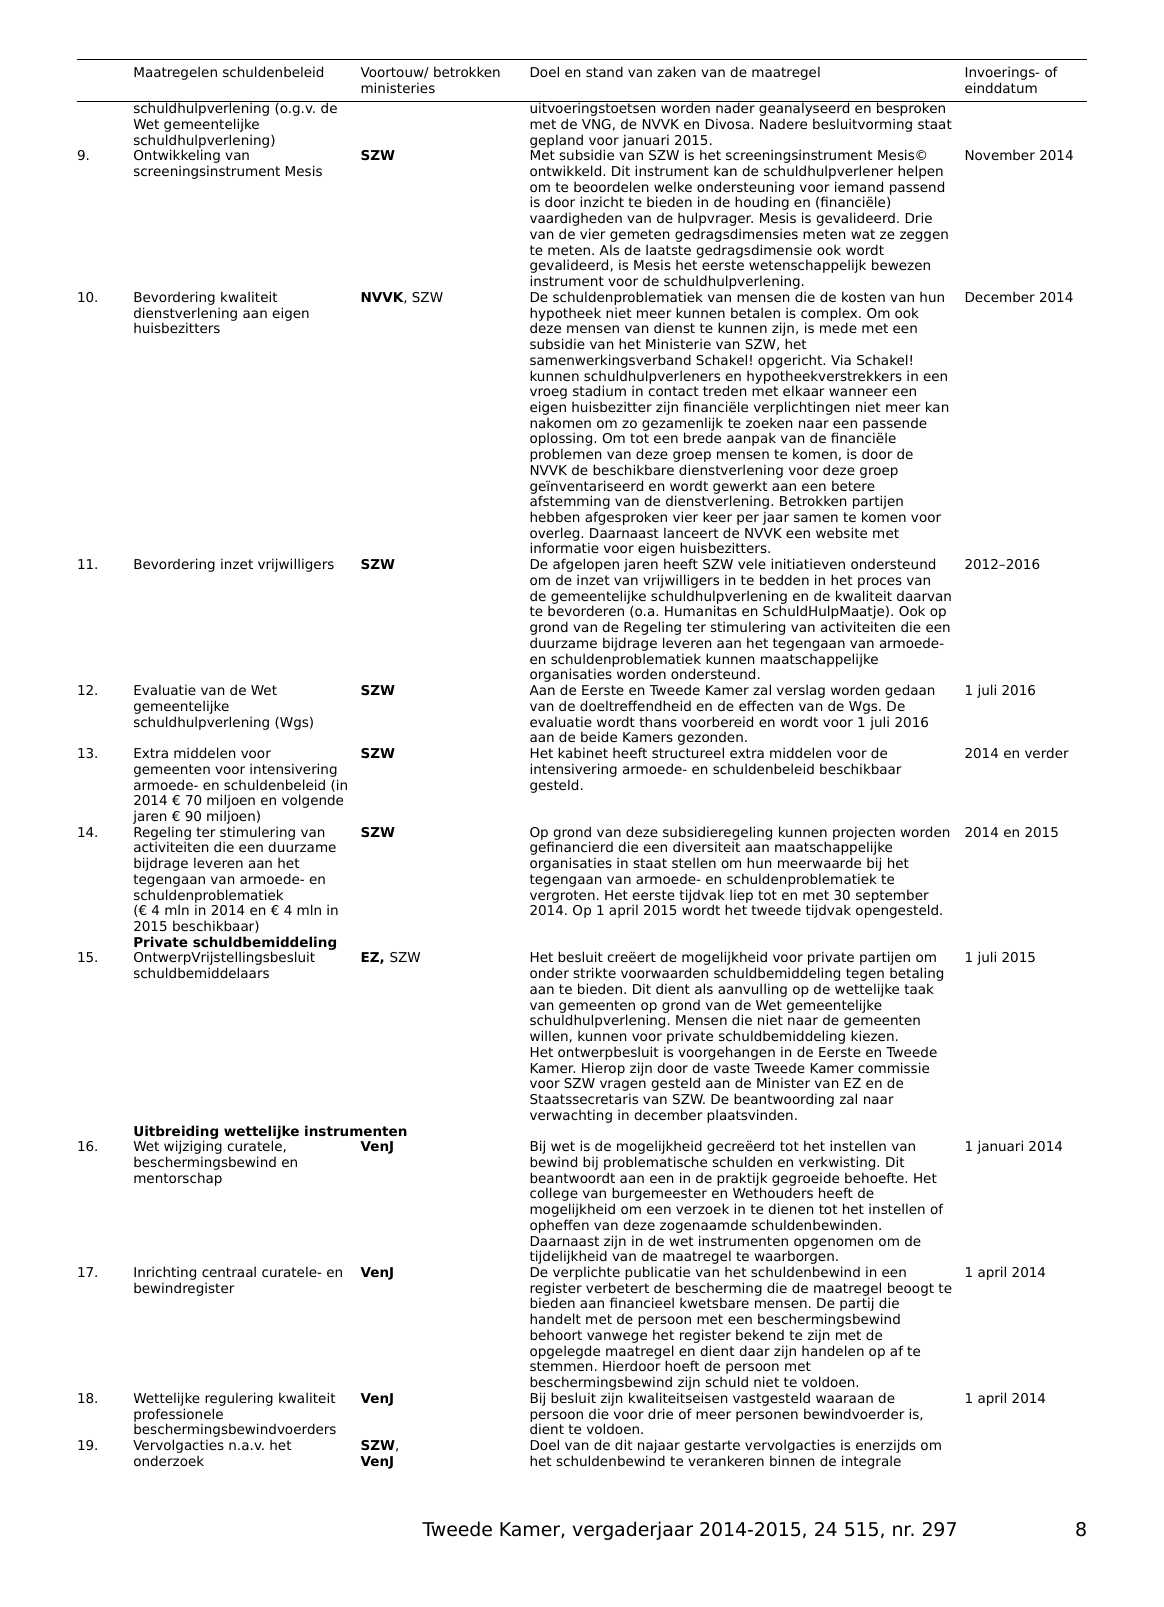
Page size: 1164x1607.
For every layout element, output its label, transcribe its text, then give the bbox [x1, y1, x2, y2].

table_cell [959, 102, 1087, 148]
table_cell 13. [77, 746, 127, 824]
table_cell Doel van de dit najaar gestarte vervolgacties is enerzijds om het schuldenbewind te verankeren binnen de integrale [523, 1438, 958, 1469]
table_cell VenJ [354, 1265, 523, 1391]
table_cell Bij besluit zijn kwaliteitseisen vastgesteld waaraan de persoon die voor drie of meer personen bewindvoerder is, dient te voldoen. [523, 1391, 958, 1438]
table_cell 1 juli 2015 [959, 950, 1087, 1123]
table_cell SZW [354, 746, 523, 824]
table_cell [959, 935, 1087, 950]
table_cell Ontwikkeling van screeningsinstrument Mesis [127, 148, 354, 290]
table_cell 15. [77, 950, 127, 1123]
table_cell VenJ [354, 1391, 523, 1438]
table_cell Extra middelen voor gemeenten voor intensivering armoede- en schuldenbeleid (in 2014 € 70 miljoen en volgende jaren € 90 miljoen) [127, 746, 354, 824]
table_cell Uitbreiding wettelijke instrumenten [127, 1123, 958, 1139]
table_header Maatregelen schuldenbeleid [127, 60, 354, 101]
table_cell uitvoeringstoetsen worden nader geanalyseerd en besproken met de VNG, de NVVK en Divosa. Nadere besluitvorming staat gepland voor januari 2015. [523, 102, 958, 148]
table_cell 2014 en 2015 [959, 825, 1087, 934]
table_cell Evaluatie van de Wet gemeentelijke schuldhulpverlening (Wgs) [127, 683, 354, 746]
table_cell De verplichte publicatie van het schuldenbewind in een register verbetert de bescherming die de maatregel beoogt te bieden aan financieel kwetsbare mensen. De partij die handelt met de persoon met een beschermingsbewind behoort vanwege het register bekend te zijn met de opgelegde maatregel en dient daar zijn handelen op af te stemmen. Hierdoor hoeft de persoon met beschermingsbewind zijn schuld niet te voldoen. [523, 1265, 958, 1391]
table_cell De afgelopen jaren heeft SZW vele initiatieven ondersteund om de inzet van vrijwilligers in te bedden in het proces van de gemeentelijke schuldhulpverlening en de kwaliteit daarvan te bevorderen (o.a. Humanitas en SchuldHulpMaatje). Ook op grond van de Regeling ter stimulering van activiteiten die een duurzame bijdrage leveren aan het tegengaan van armoede- en schuldenproblematiek kunnen maatschappelijke organisaties worden ondersteund. [523, 557, 958, 683]
table_cell VenJ [354, 1139, 523, 1265]
table_cell Vervolgacties n.a.v. het onderzoek [127, 1438, 354, 1469]
table_cell 2014 en verder [959, 746, 1087, 824]
table_cell 16. [77, 1139, 127, 1265]
table_cell 11. [77, 557, 127, 683]
table_cell OntwerpVrijstellingsbesluit schuldbemiddelaars [127, 950, 354, 1123]
table_cell 14. [77, 825, 127, 934]
table_cell Op grond van deze subsidieregeling kunnen projecten worden gefinancierd die een diversiteit aan maatschappelijke organisaties in staat stellen om hun meerwaarde bij het tegengaan van armoede- en schuldenproblematiek te vergroten. Het eerste tijdvak liep tot en met 30 september 2014. Op 1 april 2015 wordt het tweede tijdvak opengesteld. [523, 825, 958, 934]
table_cell 1 april 2014 [959, 1265, 1087, 1391]
table_cell SZW [354, 683, 523, 746]
table_cell November 2014 [959, 148, 1087, 290]
table_cell [77, 1123, 127, 1139]
table_cell Wet wijziging curatele, beschermingsbewind en mentorschap [127, 1139, 354, 1265]
table_cell 1 april 2014 [959, 1391, 1087, 1438]
table_cell SZW [354, 557, 523, 683]
table_cell 9. [77, 148, 127, 290]
table_cell SZW [354, 825, 523, 934]
table_cell Private schuldbemiddeling [127, 935, 958, 950]
table_cell [354, 102, 523, 148]
table_cell De schuldenproblematiek van mensen die de kosten van hun hypotheek niet meer kunnen betalen is complex. Om ook deze mensen van dienst te kunnen zijn, is mede met een subsidie van het Ministerie van SZW, het samenwerkingsverband Schakel! opgericht. Via Schakel! kunnen schuldhulpverleners en hypotheekverstrekkers in een vroeg stadium in contact treden met elkaar wanneer een eigen huisbezitter zijn financiële verplichtingen niet meer kan nakomen om zo gezamenlijk te zoeken naar een passende oplossing. Om tot een brede aanpak van de financiële problemen van deze groep mensen te komen, is door de NVVK de beschikbare dienstverlening voor deze groep geïnventariseerd en wordt gewerkt aan een betere afstemming van de dienstverlening. Betrokken partijen hebben afgesproken vier keer per jaar samen te komen voor overleg. Daarnaast lanceert de NVVK een website met informatie voor eigen huisbezitters. [523, 290, 958, 557]
table_cell Bevordering kwaliteit dienstverlening aan eigen huisbezitters [127, 290, 354, 557]
table_header Invoerings- of einddatum [959, 60, 1087, 101]
table_cell 19. [77, 1438, 127, 1469]
table_header [77, 60, 127, 101]
table_cell December 2014 [959, 290, 1087, 557]
table_cell 17. [77, 1265, 127, 1391]
table_cell NVVK, SZW [354, 290, 523, 557]
table_cell Bij wet is de mogelijkheid gecreëerd tot het instellen van bewind bij problematische schulden en verkwisting. Dit beantwoordt aan een in de praktijk gegroeide behoefte. Het college van burgemeester en Wethouders heeft de mogelijkheid om een verzoek in te dienen tot het instellen of opheffen van deze zogenaamde schuldenbewinden. Daarnaast zijn in de wet instrumenten opgenomen om de tijdelijkheid van de maatregel te waarborgen. [523, 1139, 958, 1265]
table_cell Bevordering inzet vrijwilligers [127, 557, 354, 683]
table_cell 2012–2016 [959, 557, 1087, 683]
table_cell Het besluit creëert de mogelijkheid voor private partijen om onder strikte voorwaarden schuldbemiddeling tegen betaling aan te bieden. Dit dient als aanvulling op de wettelijke taak van gemeenten op grond van de Wet gemeentelijke schuldhulpverlening. Mensen die niet naar de gemeenten willen, kunnen voor private schuldbemiddeling kiezen. Het ontwerpbesluit is voorgehangen in de Eerste en Tweede Kamer. Hierop zijn door de vaste Tweede Kamer commissie voor SZW vragen gesteld aan de Minister van EZ en de Staatssecretaris van SZW. De beantwoording zal naar verwachting in december plaatsvinden. [523, 950, 958, 1123]
table_cell Wettelijke regulering kwaliteit professionele beschermingsbewindvoerders [127, 1391, 354, 1438]
table_cell EZ, SZW [354, 950, 523, 1123]
table_cell Het kabinet heeft structureel extra middelen voor de intensivering armoede- en schuldenbeleid beschikbaar gesteld. [523, 746, 958, 824]
table_cell [959, 1123, 1087, 1139]
table_header Doel en stand van zaken van de maatregel [523, 60, 958, 101]
table_cell 1 januari 2014 [959, 1139, 1087, 1265]
table_cell SZW, VenJ [354, 1438, 523, 1469]
table_cell Inrichting centraal curatele- en bewindregister [127, 1265, 354, 1391]
table_cell 10. [77, 290, 127, 557]
table_cell SZW [354, 148, 523, 290]
table_cell Aan de Eerste en Tweede Kamer zal verslag worden gedaan van de doeltreffendheid en de effecten van de Wgs. De evaluatie wordt thans voorbereid en wordt voor 1 juli 2016 aan de beide Kamers gezonden. [523, 683, 958, 746]
table_cell 12. [77, 683, 127, 746]
table_header Voortouw/ betrokken ministeries [354, 60, 523, 101]
table_cell 18. [77, 1391, 127, 1438]
table_cell [77, 935, 127, 950]
table_cell schuldhulpverlening (o.g.v. de Wet gemeentelijke schuldhulpverlening) [127, 102, 354, 148]
table_cell 1 juli 2016 [959, 683, 1087, 746]
table_cell [77, 102, 127, 148]
table_cell Regeling ter stimulering van activiteiten die een duurzame bijdrage leveren aan het tegengaan van armoede- en schuldenproblematiek (€ 4 mln in 2014 en € 4 mln in 2015 beschikbaar) [127, 825, 354, 934]
table_cell Met subsidie van SZW is het screeningsinstrument Mesis© ontwikkeld. Dit instrument kan de schuldhulpverlener helpen om te beoordelen welke ondersteuning voor iemand passend is door inzicht te bieden in de houding en (financiële) vaardigheden van de hulpvrager. Mesis is gevalideerd. Drie van de vier gemeten gedragsdimensies meten wat ze zeggen te meten. Als de laatste gedragsdimensie ook wordt gevalideerd, is Mesis het eerste wetenschappelijk bewezen instrument voor de schuldhulpverlening. [523, 148, 958, 290]
table_cell [959, 1438, 1087, 1469]
